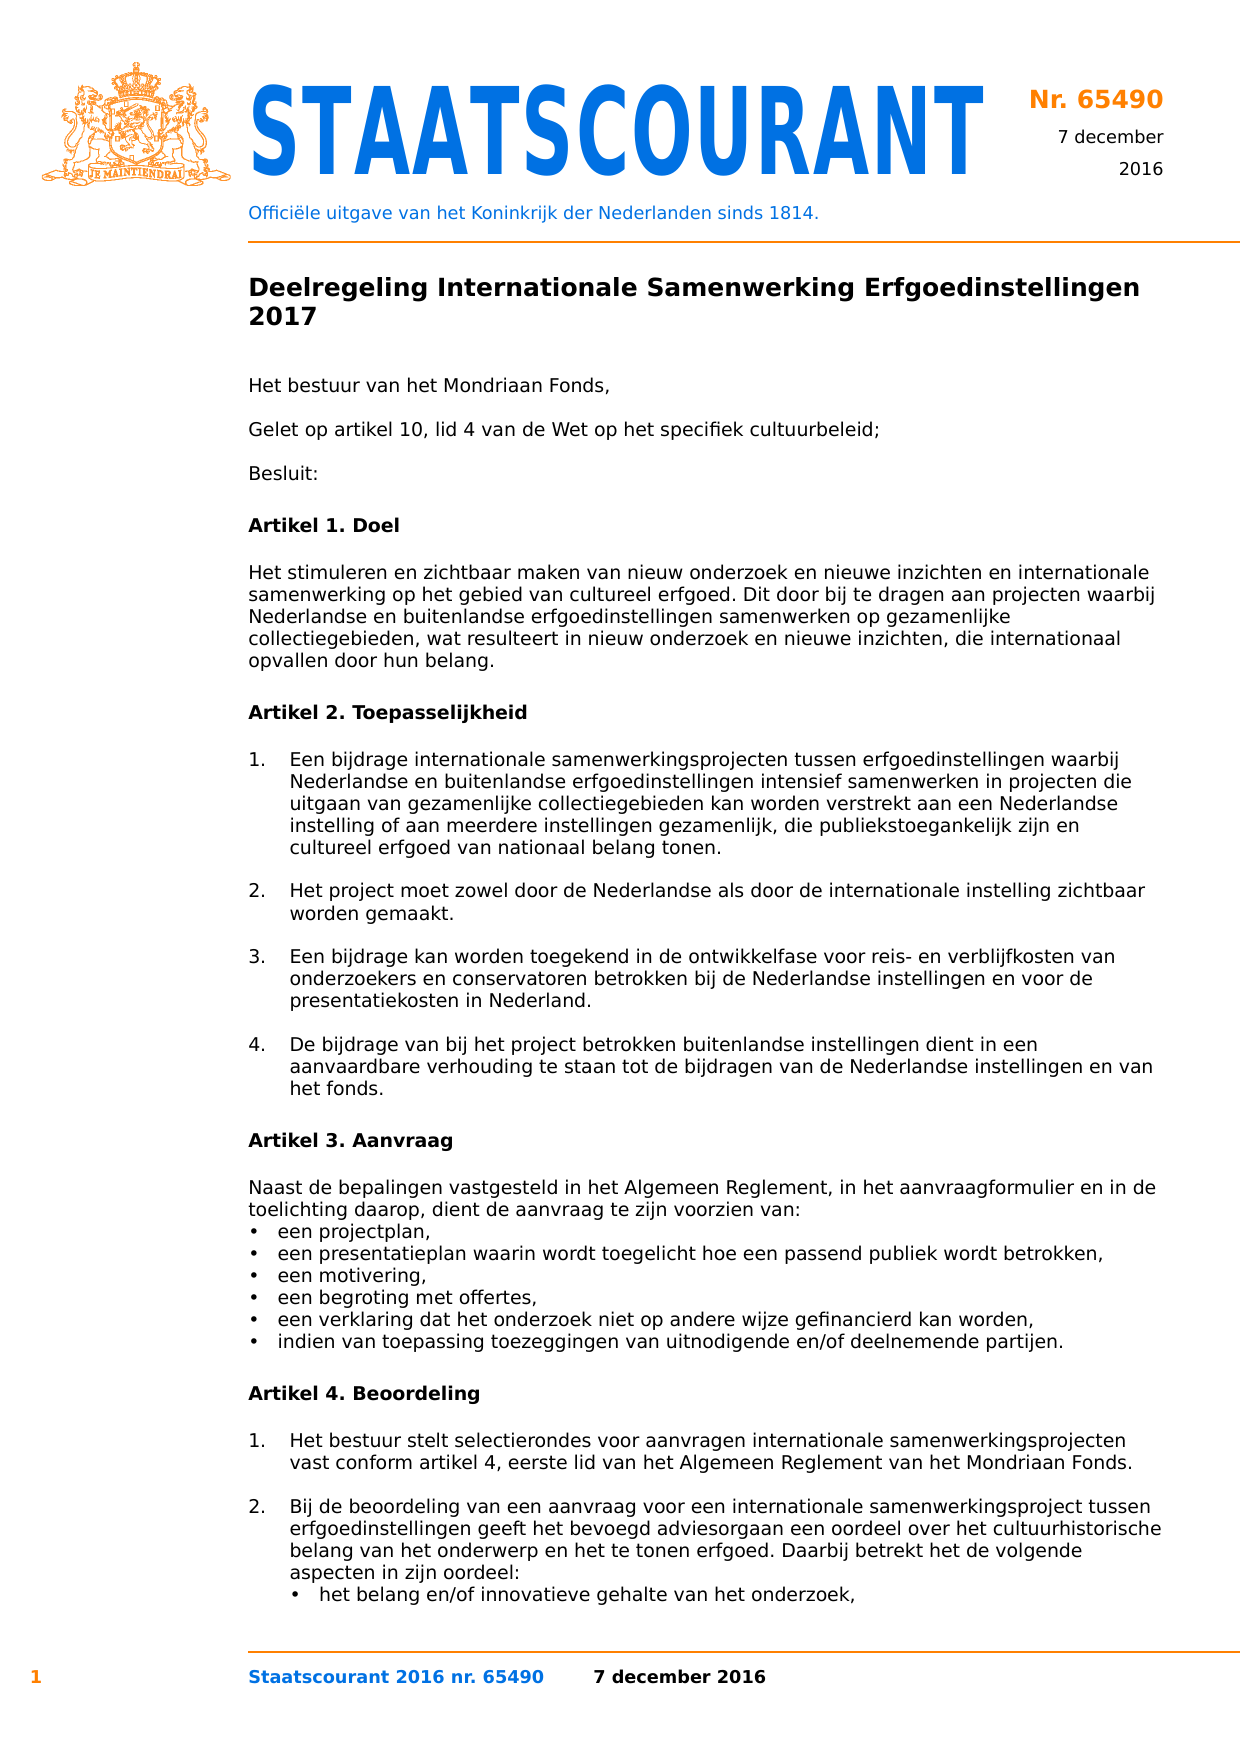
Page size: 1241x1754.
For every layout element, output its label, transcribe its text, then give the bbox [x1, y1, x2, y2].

subtitle Deelregeling Internationale Samenwerking Erfgoedinstellingen 2017 [248, 273, 1163, 331]
text • een begroting met offertes, [248, 1287, 1163, 1309]
subtitle Artikel 1. Doel [248, 515, 1163, 537]
subtitle Artikel 2. Toepasselijkheid [248, 702, 1163, 724]
table_header Nr. 65490 [998, 62, 1240, 121]
text • een verklaring dat het onderzoek niet op andere wijze gefinancierd kan worden, [248, 1309, 1163, 1331]
subtitle Artikel 3. Aanvraag [248, 1130, 1163, 1152]
text • een presentatieplan waarin wordt toegelicht hoe een passend publiek wordt betrokken, [248, 1243, 1163, 1265]
text 1. Het bestuur stelt selectierondes voor aanvragen internationale samenwerkingsprojecten vast conform artikel 4, eerste lid van het Algemeen Reglement van het Mondriaan Fonds. [248, 1430, 1163, 1474]
text • het belang en/of innovatieve gehalte van het onderzoek, [289, 1583, 1163, 1606]
table_header [25, 62, 248, 241]
text Het stimuleren en zichtbaar maken van nieuw onderzoek en nieuwe inzichten en internationale samenwerking op het gebied van cultureel erfgoed. Dit door bij te dragen aan projecten waarbij Nederlandse en buitenlandse erfgoedinstellingen samenwerken op gezamenlijke collectiegebieden, wat resulteert in nieuw onderzoek en nieuwe inzichten, die internationaal opvallen door hun belang. [248, 562, 1163, 672]
text 2. Het project moet zowel door de Nederlandse als door de internationale instelling zichtbaar worden gemaakt. [248, 880, 1163, 924]
table_header STAATSCOURANT [248, 62, 998, 203]
text 3. Een bijdrage kan worden toegekend in de ontwikkelfase voor reis- en verblijfkosten van onderzoekers en conservatoren betrokken bij de Nederlandse instellingen en voor de presentatiekosten in Nederland. [248, 946, 1163, 1012]
text 4. De bijdrage van bij het project betrokken buitenlandse instellingen dient in een aanvaardbare verhouding te staan tot de bijdragen van de Nederlandse instellingen en van het fonds. [248, 1034, 1163, 1100]
text Het bestuur van het Mondriaan Fonds, [248, 375, 1163, 397]
table_cell Officiële uitgave van het Koninkrijk der Nederlanden sinds 1814. [248, 203, 1240, 241]
text 2. Bij de beoordeling van een aanvraag voor een internationale samenwerkingsproject tussen erfgoedinstellingen geeft het bevoegd adviesorgaan een oordeel over het cultuurhistorische belang van het onderwerp en het te tonen erfgoed. Daarbij betrekt het de volgende aspecten in zijn oordeel: [248, 1496, 1163, 1583]
text Besluit: [248, 463, 1163, 485]
table_cell 7 december [998, 121, 1240, 153]
text • indien van toepassing toezeggingen van uitnodigende en/of deelnemende partijen. [248, 1331, 1163, 1353]
picture [41, 62, 231, 186]
text • een projectplan, [248, 1221, 1163, 1243]
subtitle Artikel 4. Beoordeling [248, 1383, 1163, 1405]
text Gelet op artikel 10, lid 4 van de Wet op het specifiek cultuurbeleid; [248, 419, 1163, 441]
text 1. Een bijdrage internationale samenwerkingsprojecten tussen erfgoedinstellingen waarbij Nederlandse en buitenlandse erfgoedinstellingen intensief samenwerken in projecten die uitgaan van gezamenlijke collectiegebieden kan worden verstrekt aan een Nederlandse instelling of aan meerdere instellingen gezamenlijk, die publiekstoegankelijk zijn en cultureel erfgoed van nationaal belang tonen. [248, 749, 1163, 858]
text • een motivering, [248, 1265, 1163, 1287]
table_cell 2016 [998, 153, 1240, 203]
text Naast de bepalingen vastgesteld in het Algemeen Reglement, in het aanvraagformulier en in de toelichting daarop, dient de aanvraag te zijn voorzien van: [248, 1177, 1163, 1221]
